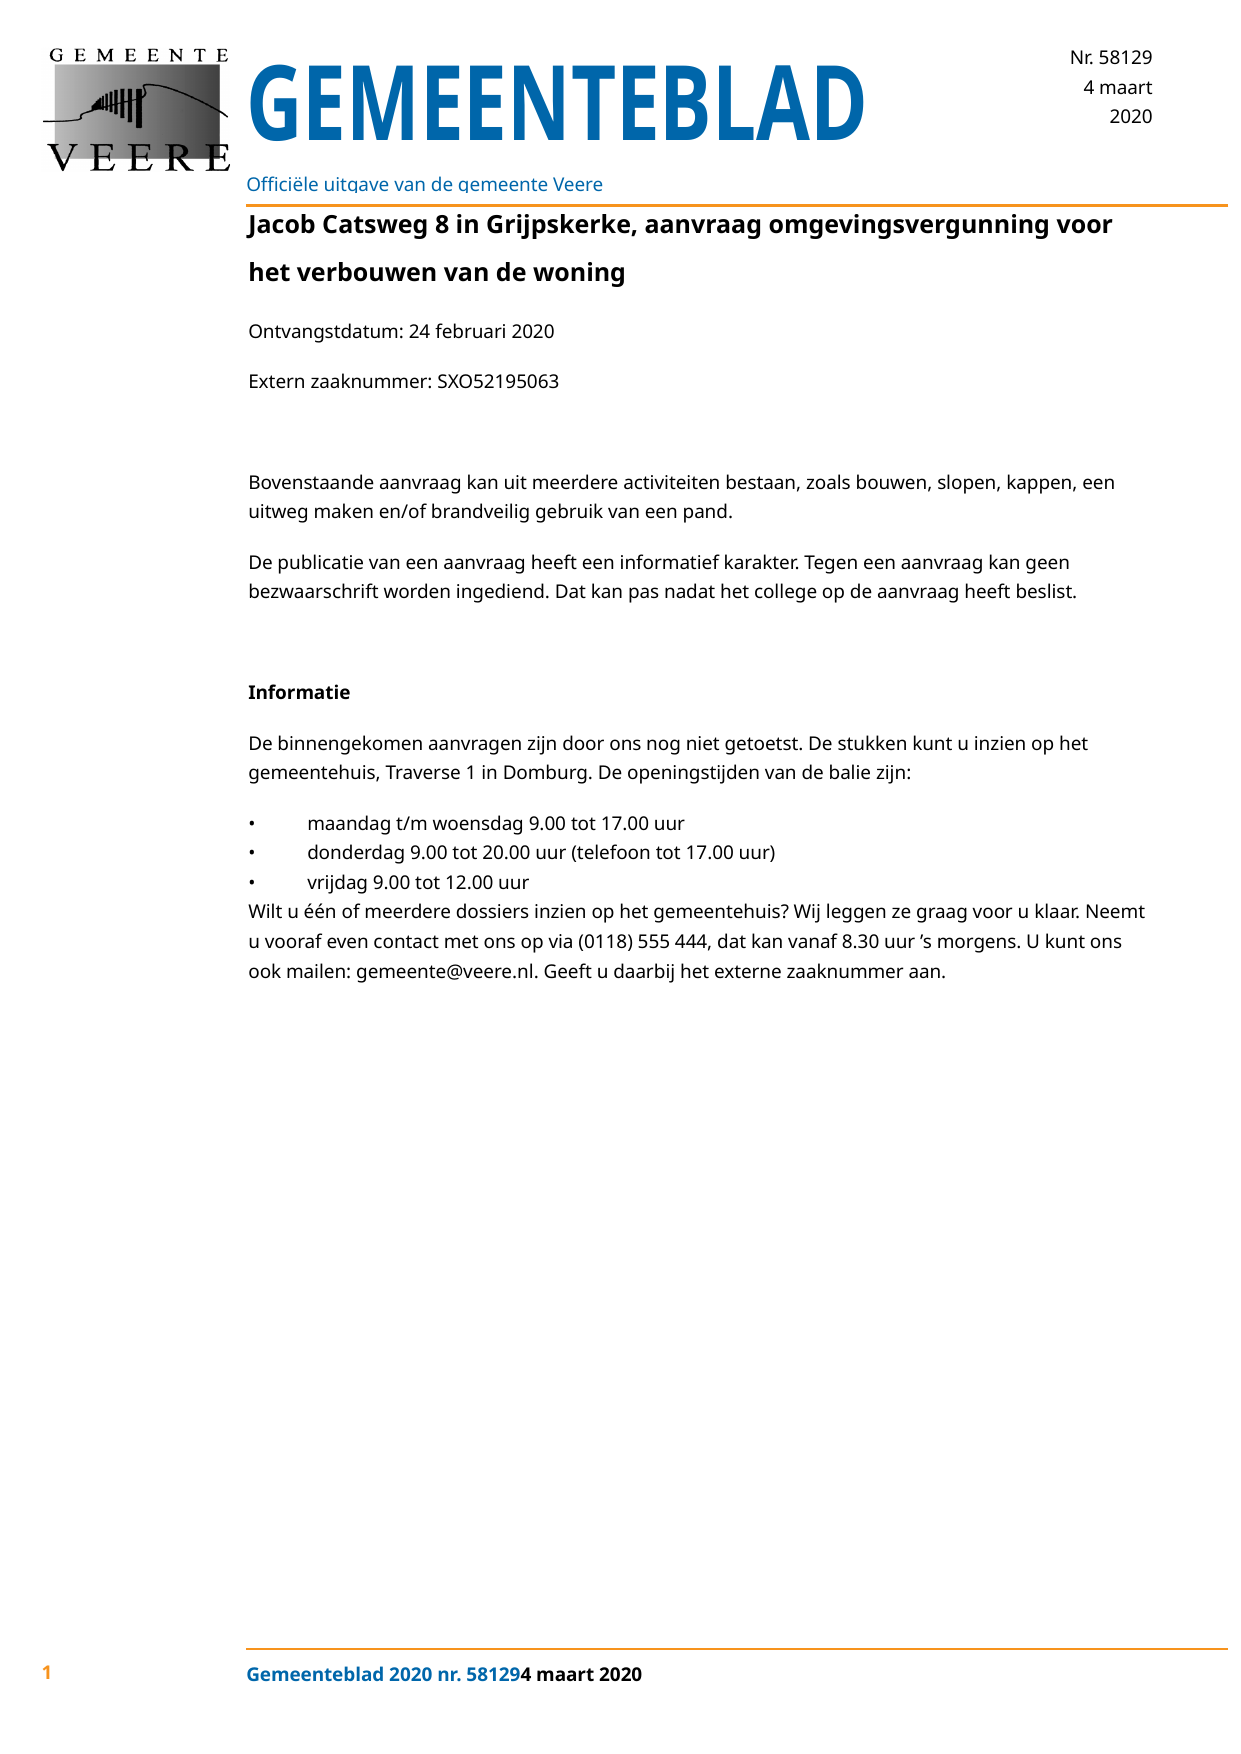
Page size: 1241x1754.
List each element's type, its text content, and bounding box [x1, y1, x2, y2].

list maandag t/m woensdag 9.00 tot 17.00 uur [248, 810, 1152, 836]
picture [41, 47, 231, 172]
text Jacob Catsweg 8 in Grijpskerke, aanvraag omgevingsvergunning voor het verbouwen van de woning [248, 207, 1152, 288]
list donderdag 9.00 tot 20.00 uur (telefoon tot 17.00 uur) [248, 839, 1152, 865]
text Ontvangstdatum: 24 februari 2020 [248, 318, 1152, 344]
text De publicatie van een aanvraag heeft een informatief karakter. Tegen een aanvraag kan geen bezwaarschrift worden ingediend. Dat kan pas nadat het college op de aanvraag heeft beslist. [248, 549, 1152, 604]
text De binnengekomen aanvragen zijn door ons nog niet getoetst. De stukken kunt u inzien op het gemeentehuis, Traverse 1 in Domburg. De openingstijden van de balie zijn: [248, 730, 1152, 785]
text Extern zaaknummer: SXO52195063 [248, 368, 1152, 394]
list vrijdag 9.00 tot 12.00 uur [248, 869, 1152, 895]
text Wilt u één of meerdere dossiers inzien op het gemeentehuis? Wij leggen ze graag voor u klaar. Neemt u vooraf even contact met ons op via (0118) 555 444, dat kan vanaf 8.30 uur ’s morgens. U kunt ons ook mailen: gemeente@veere.nl. Geeft u daarbij het externe zaaknummer aan. [248, 899, 1152, 984]
text Bovenstaande aanvraag kan uit meerdere activiteiten bestaan, zoals bouwen, slopen, kappen, een uitweg maken en/of brandveilig gebruik van een pand. [248, 469, 1152, 524]
text Informatie [248, 679, 1152, 705]
